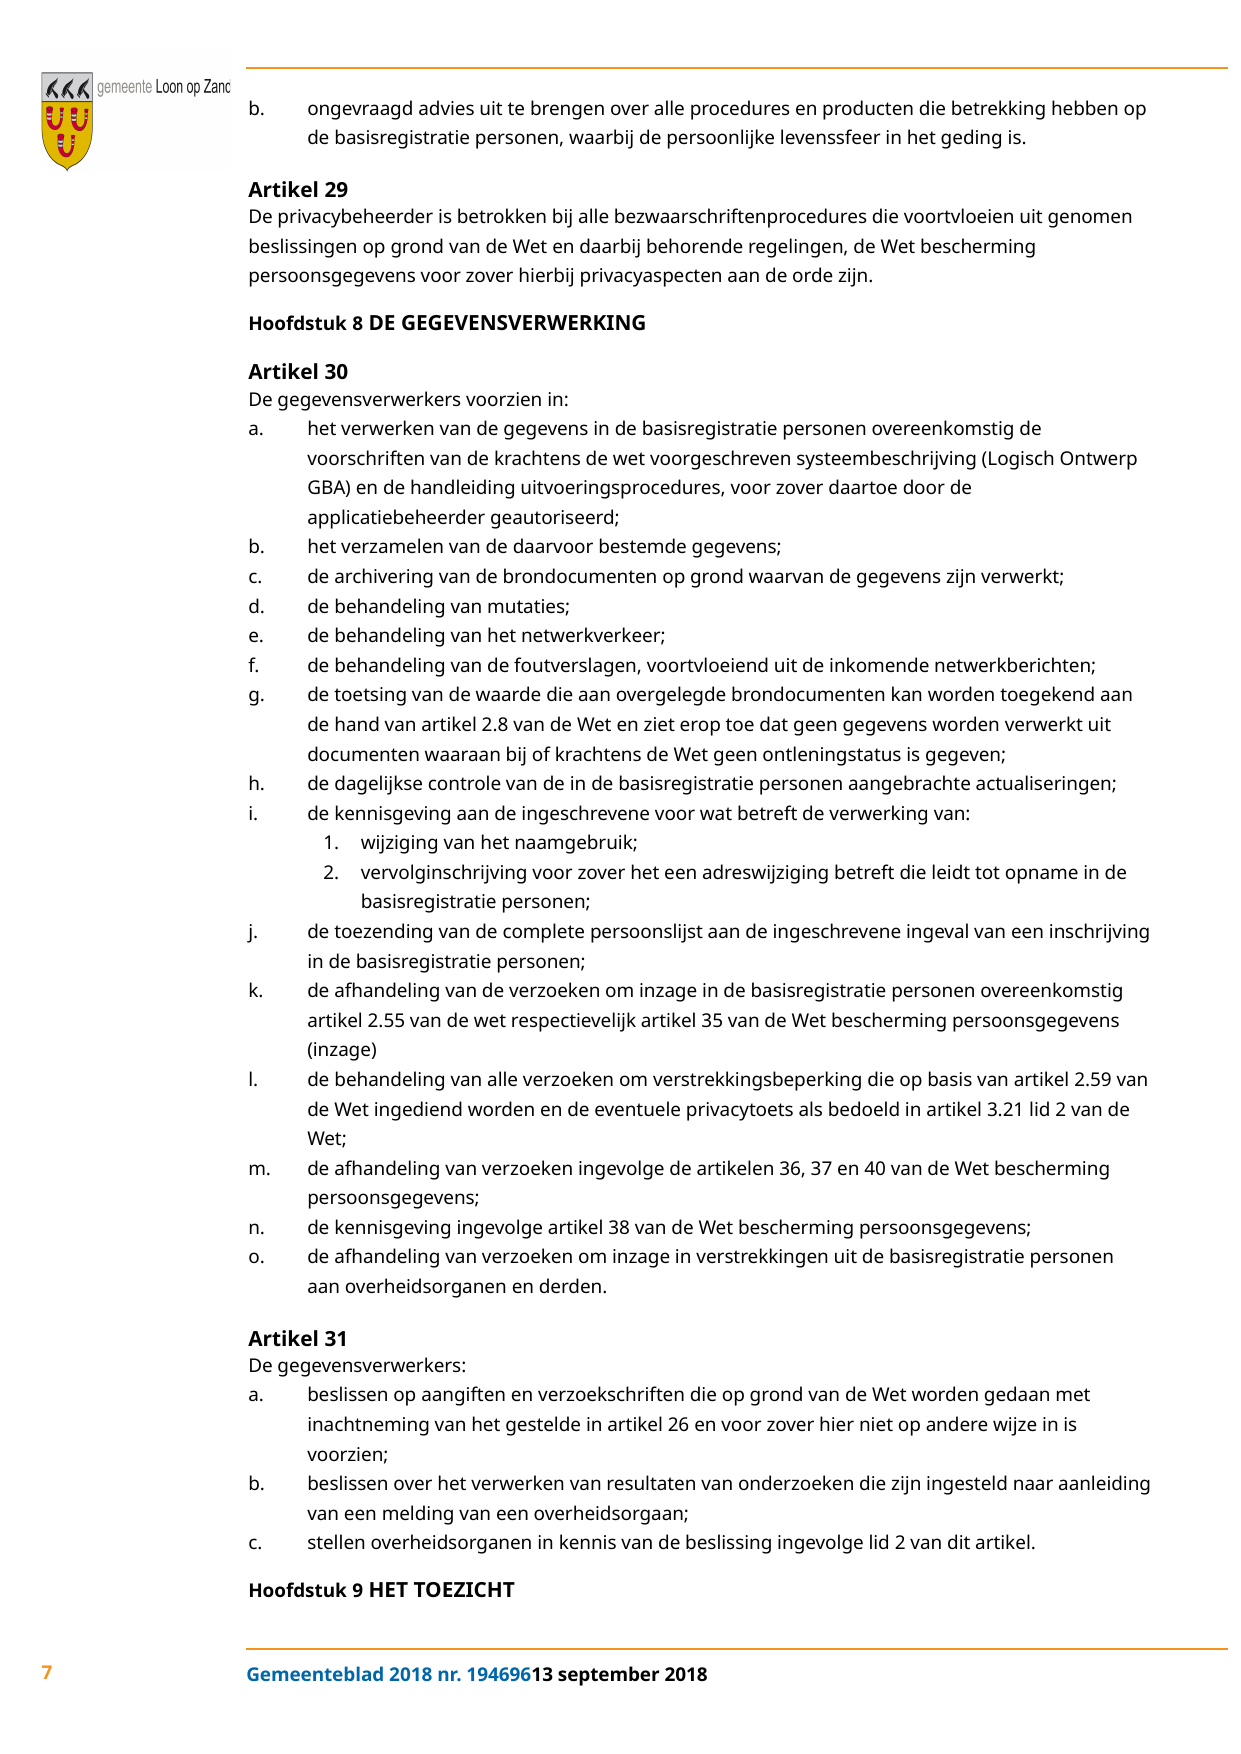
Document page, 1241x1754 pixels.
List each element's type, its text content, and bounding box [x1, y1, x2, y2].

list de behandeling van mutaties; [248, 593, 1152, 618]
list de dagelijkse controle van de in de basisregistratie personen aangebrachte actualiseringen; [248, 770, 1152, 796]
list de afhandeling van verzoeken ingevolge de artikelen 36, 37 en 40 van de Wet bescherming persoonsgegevens; [248, 1155, 1152, 1210]
text Artikel 30 [248, 357, 1152, 386]
list de toetsing van de waarde die aan overgelegde brondocumenten kan worden toegekend aan de hand van artikel 2.8 van de Wet en ziet erop toe dat geen gegevens worden verwerkt uit documenten waaraan bij of krachtens de Wet geen ontleningstatus is gegeven; [248, 682, 1152, 766]
list stellen overheidsorganen in kennis van de beslissing ingevolge lid 2 van dit artikel. [248, 1529, 1152, 1555]
text De gegevensverwerkers: [248, 1352, 1152, 1378]
list het verwerken van de gegevens in de basisregistratie personen overeenkomstig de voorschriften van de krachtens de wet voorgeschreven systeembeschrijving (Logisch Ontwerp GBA) en de handleiding uitvoeringsprocedures, voor zover daartoe door de applicatiebeheerder geautoriseerd; [248, 415, 1152, 530]
text De privacybeheerder is betrokken bij alle bezwaarschriftenprocedures die voortvloeien uit genomen beslissingen op grond van de Wet en daarbij behorende regelingen, de Wet bescherming persoonsgegevens voor zover hierbij privacyaspecten aan de orde zijn. [248, 203, 1152, 288]
text Artikel 31 [248, 1324, 1152, 1352]
list wijziging van het naamgebruik; [323, 829, 1152, 855]
text De gegevensverwerkers voorzien in: [248, 386, 1152, 411]
picture [41, 47, 231, 172]
list beslissen over het verwerken van resultaten van onderzoeken die zijn ingesteld naar aanleiding van een melding van een overheidsorgaan; [248, 1470, 1152, 1526]
list beslissen op aangiften en verzoekschriften die op grond van de Wet worden gedaan met inachtneming van het gestelde in artikel 26 en voor zover hier niet op andere wijze in is voorzien; [248, 1382, 1152, 1467]
list ongevraagd advies uit te brengen over alle procedures en producten die betrekking hebben op de basisregistratie personen, waarbij de persoonlijke levenssfeer in het geding is. [248, 95, 1152, 150]
list de afhandeling van verzoeken om inzage in verstrekkingen uit de basisregistratie personen aan overheidsorganen en derden. [248, 1244, 1152, 1299]
text Artikel 29 [248, 175, 1152, 203]
list de behandeling van de foutverslagen, voortvloeiend uit de inkomende netwerkberichten; [248, 652, 1152, 678]
list de kennisgeving ingevolge artikel 38 van de Wet bescherming persoonsgegevens; [248, 1214, 1152, 1240]
list de archivering van de brondocumenten op grond waarvan de gegevens zijn verwerkt; [248, 563, 1152, 589]
list het verzamelen van de daarvoor bestemde gegevens; [248, 534, 1152, 559]
list de behandeling van alle verzoeken om verstrekkingsbeperking die op basis van artikel 2.59 van de Wet ingediend worden en de eventuele privacytoets als bedoeld in artikel 3.21 lid 2 van de Wet; [248, 1066, 1152, 1151]
text Hoofdstuk 8 DE GEGEVENSVERWERKING [248, 308, 1152, 336]
list de afhandeling van de verzoeken om inzage in de basisregistratie personen overeenkomstig artikel 2.55 van de wet respectievelijk artikel 35 van de Wet bescherming persoonsgegevens (inzage) [248, 977, 1152, 1062]
list de toezending van de complete persoonslijst aan de ingeschrevene ingeval van een inschrijving in de basisregistratie personen; [248, 918, 1152, 973]
list de kennisgeving aan de ingeschrevene voor wat betreft de verwerking van: [248, 800, 1152, 826]
list vervolginschrijving voor zover het een adreswijziging betreft die leidt tot opname in de basisregistratie personen; [323, 859, 1152, 914]
list de behandeling van het netwerkverkeer; [248, 622, 1152, 648]
text Hoofdstuk 9 HET TOEZICHT [248, 1575, 1152, 1604]
